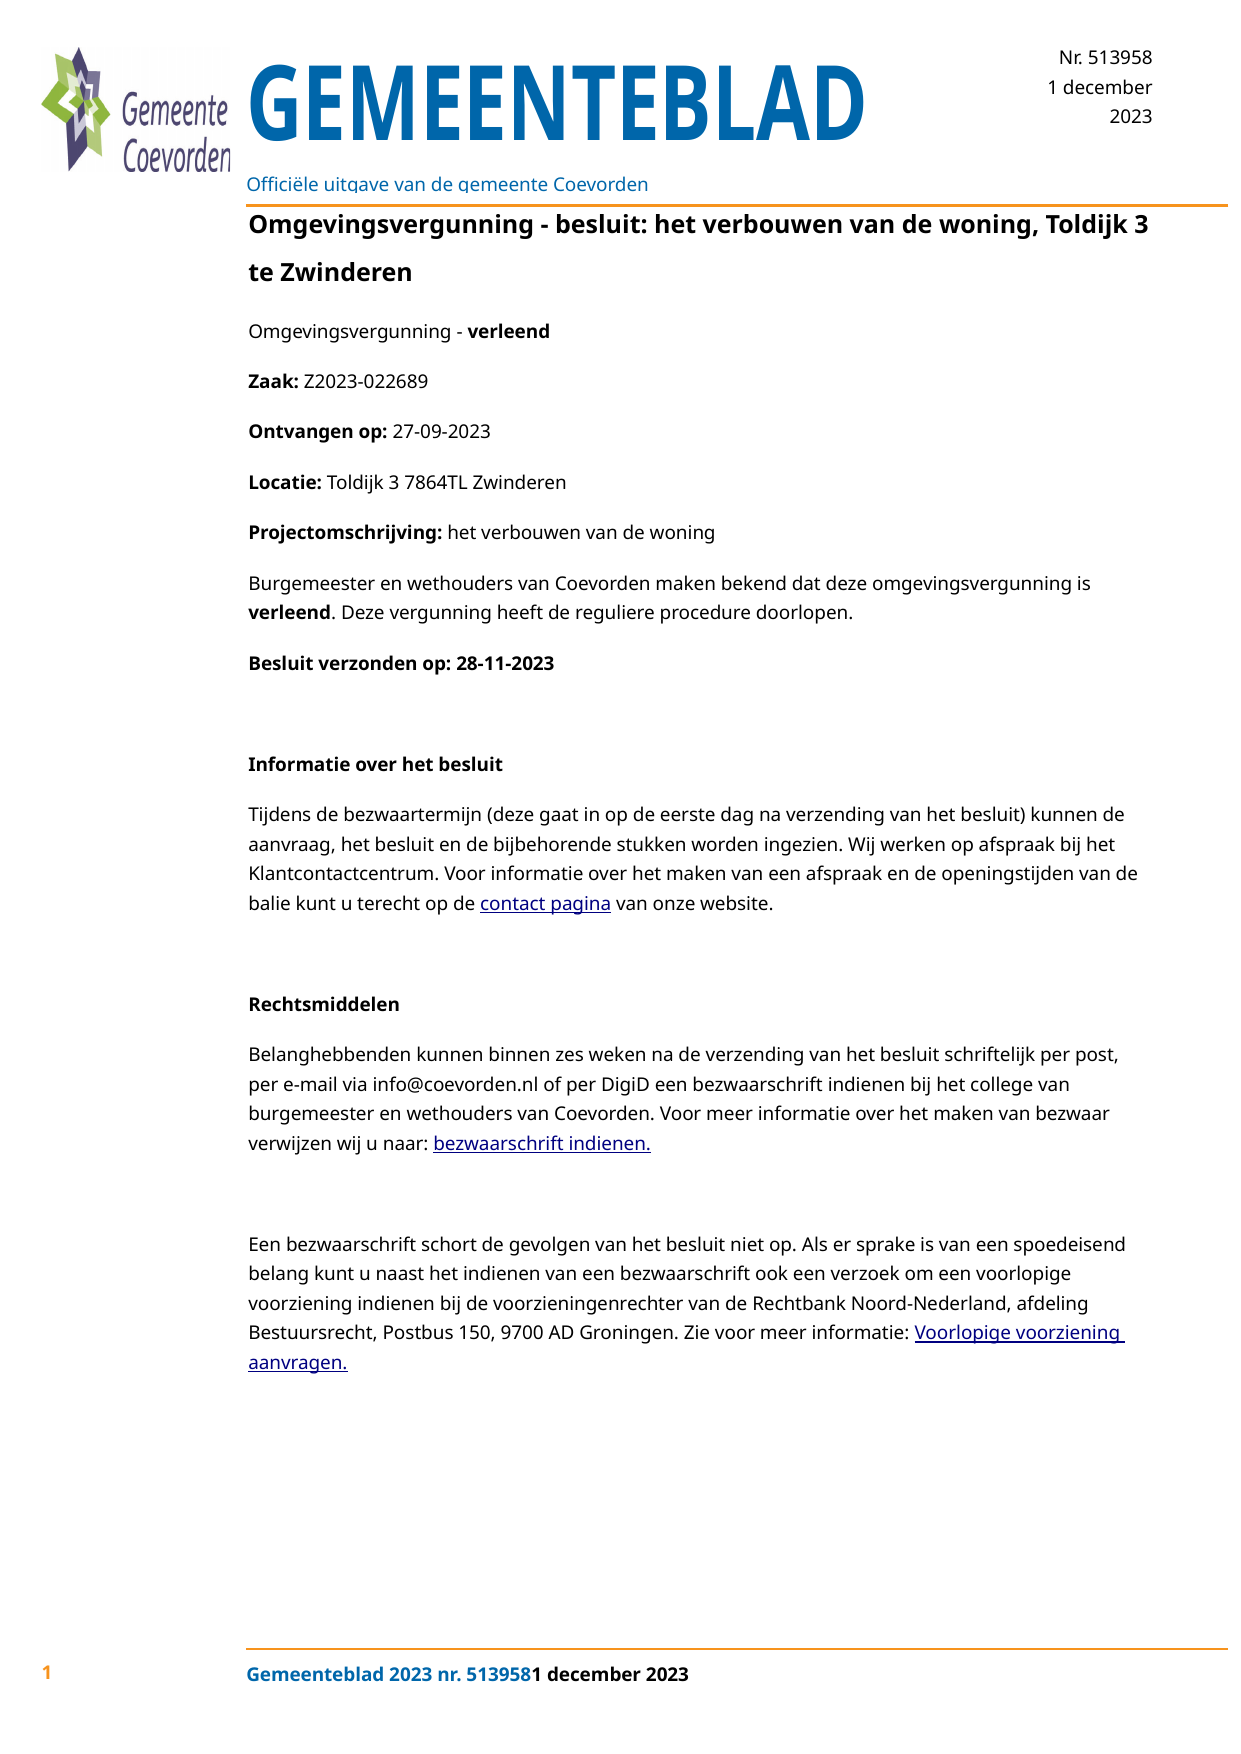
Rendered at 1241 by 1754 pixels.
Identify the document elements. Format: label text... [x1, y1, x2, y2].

text Besluit verzonden op: 28-11-2023 [248, 650, 1152, 676]
text Een bezwaarschrift schort de gevolgen van het besluit niet op. Als er sprake is van een spoedeisend belang kunt u naast het indienen van een bezwaarschrift ook een verzoek om een voorlopige voorziening indienen bij de voorzieningenrechter van de Rechtbank Noord-Nederland, afdeling Bestuursrecht, Postbus 150, 9700 AD Groningen. Zie voor meer informatie: Voorlopige voorziening aanvragen. [248, 1231, 1152, 1375]
text Zaak: Z2023-022689 [248, 368, 1152, 394]
text Tijdens de bezwaartermijn (deze gaat in op de eerste dag na verzending van het besluit) kunnen de aanvraag, het besluit en de bijbehorende stukken worden ingezien. Wij werken op afspraak bij het Klantcontactcentrum. Voor informatie over het maken van een afspraak en de openingstijden van de balie kunt u terecht op de contact pagina van onze website. [248, 801, 1152, 916]
text Belanghebbenden kunnen binnen zes weken na de verzending van het besluit schriftelijk per post, per e-mail via info@coevorden.nl of per DigiD een bezwaarschrift indienen bij het college van burgemeester en wethouders van Coevorden. Voor meer informatie over het maken van bezwaar verwijzen wij u naar: bezwaarschrift indienen. [248, 1041, 1152, 1156]
text Ontvangen op: 27-09-2023 [248, 419, 1152, 444]
text Omgevingsvergunning - besluit: het verbouwen van de woning, Toldijk 3 te Zwinderen [248, 207, 1152, 288]
text Rechtsmiddelen [248, 991, 1152, 1017]
picture [41, 47, 231, 172]
text Omgevingsvergunning - verleend [248, 318, 1152, 344]
text Burgemeester en wethouders van Coevorden maken bekend dat deze omgevingsvergunning is verleend. Deze vergunning heeft de reguliere procedure doorlopen. [248, 570, 1152, 625]
text Informatie over het besluit [248, 751, 1152, 777]
text Projectomschrijving: het verbouwen van de woning [248, 519, 1152, 545]
text Locatie: Toldijk 3 7864TL Zwinderen [248, 469, 1152, 495]
